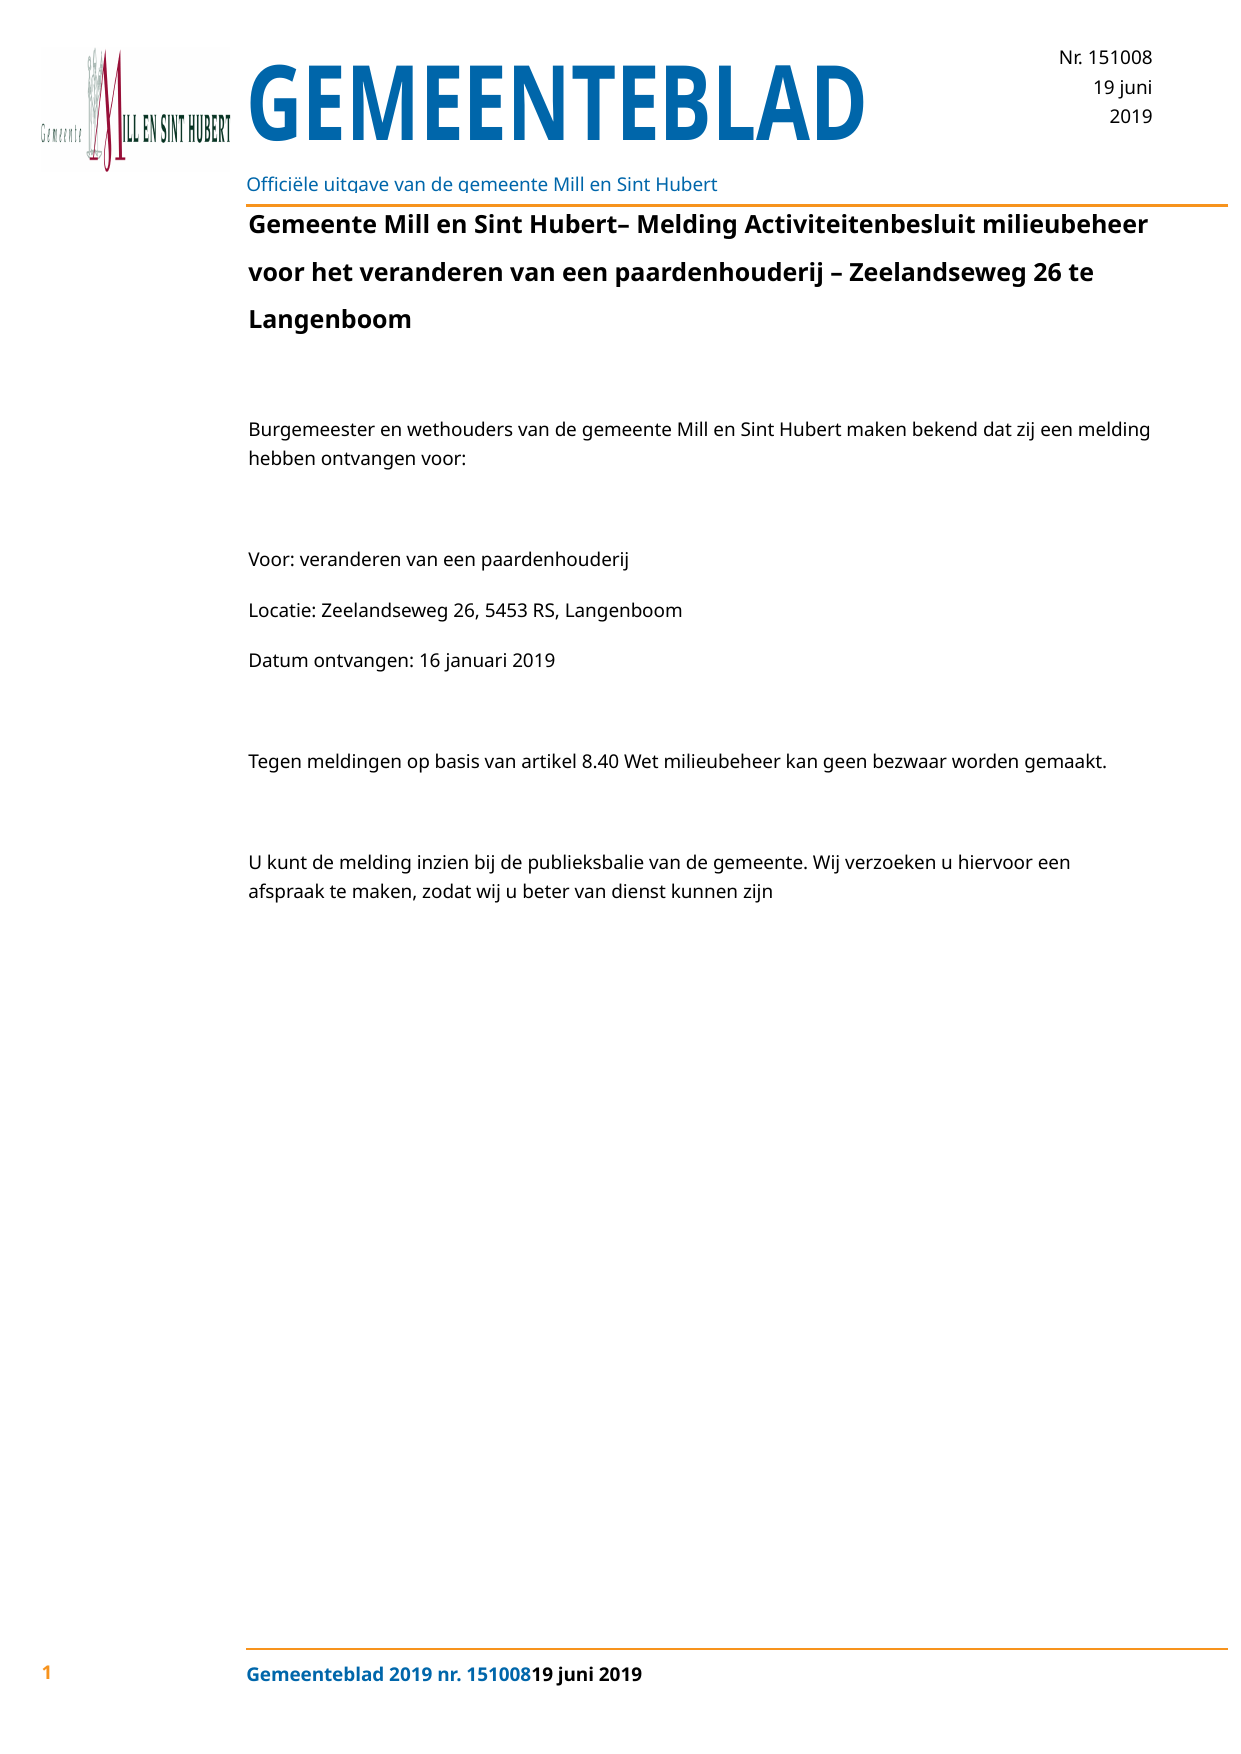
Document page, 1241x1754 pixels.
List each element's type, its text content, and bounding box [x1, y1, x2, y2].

text Datum ontvangen: 16 januari 2019 [248, 647, 1152, 673]
text Voor: veranderen van een paardenhouderij [248, 546, 1152, 572]
text Burgemeester en wethouders van de gemeente Mill en Sint Hubert maken bekend dat zij een melding hebben ontvangen voor: [248, 416, 1152, 471]
text Gemeente Mill en Sint Hubert– Melding Activiteitenbesluit milieubeheer voor het veranderen van een paardenhouderij – Zeelandseweg 26 te Langenboom [248, 207, 1152, 336]
text U kunt de melding inzien bij de publieksbalie van de gemeente. Wij verzoeken u hiervoor een afspraak te maken, zodat wij u beter van dienst kunnen zijn [248, 849, 1152, 904]
picture [41, 47, 231, 172]
text Locatie: Zeelandseweg 26, 5453 RS, Langenboom [248, 597, 1152, 622]
text Tegen meldingen op basis van artikel 8.40 Wet milieubeheer kan geen bezwaar worden gemaakt. [248, 748, 1152, 774]
